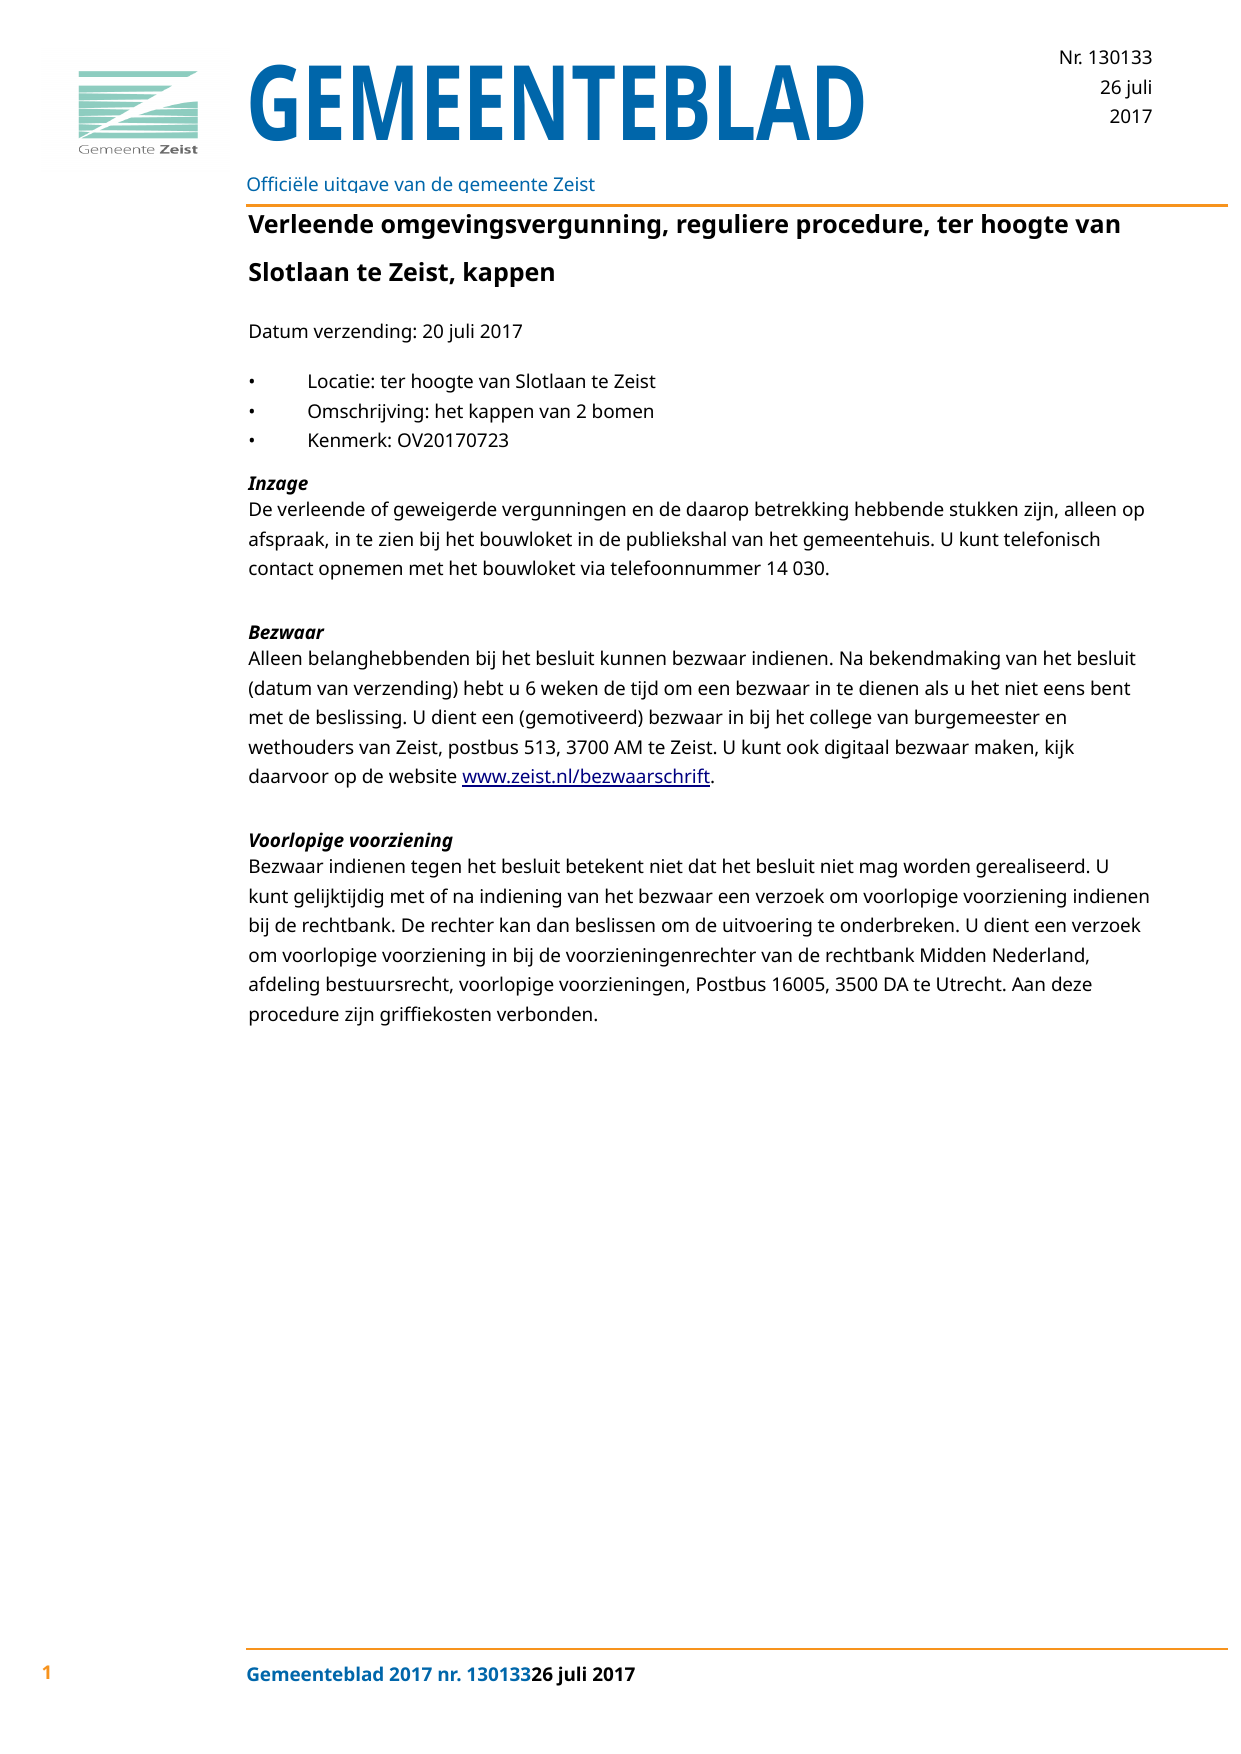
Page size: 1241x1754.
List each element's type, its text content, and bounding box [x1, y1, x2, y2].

text Datum verzending: 20 juli 2017 [248, 318, 1152, 344]
text Alleen belanghebbenden bij het besluit kunnen bezwaar indienen. Na bekendmaking van het besluit (datum van verzending) hebt u 6 weken de tijd om een bezwaar in te dienen als u het niet eens bent met de beslissing. U dient een (gemotiveerd) bezwaar in bij het college van burgemeester en wethouders van Zeist, postbus 513, 3700 AM te Zeist. U kunt ook digitaal bezwaar maken, kijk daarvoor op de website www.zeist.nl/bezwaarschrift. [248, 645, 1152, 789]
text Verleende omgevingsvergunning, reguliere procedure, ter hoogte van Slotlaan te Zeist, kappen [248, 207, 1152, 288]
text De verleende of geweigerde vergunningen en de daarop betrekking hebbende stukken zijn, alleen op afspraak, in te zien bij het bouwloket in de publiekshal van het gemeentehuis. U kunt telefonisch contact opnemen met het bouwloket via telefoonnummer 14 030. [248, 496, 1152, 581]
text Bezwaar indienen tegen het besluit betekent niet dat het besluit niet mag worden gerealiseerd. U kunt gelijktijdig met of na indiening van het bezwaar een verzoek om voorlopige voorziening indienen bij de rechtbank. De rechter kan dan beslissen om de uitvoering te onderbreken. U dient een verzoek om voorlopige voorziening in bij de voorzieningenrechter van de rechtbank Midden Nederland, afdeling bestuursrecht, voorlopige voorzieningen, Postbus 16005, 3500 DA te Utrecht. Aan deze procedure zijn griffiekosten verbonden. [248, 853, 1152, 1027]
list Locatie: ter hoogte van Slotlaan te Zeist [248, 368, 1152, 394]
picture [41, 47, 231, 172]
text Bezwaar [248, 619, 1152, 645]
list Omschrijving: het kappen van 2 bomen [248, 398, 1152, 424]
text Inzage [248, 471, 1152, 496]
text Voorlopige voorziening [248, 827, 1152, 853]
list Kenmerk: OV20170723 [248, 427, 1152, 453]
